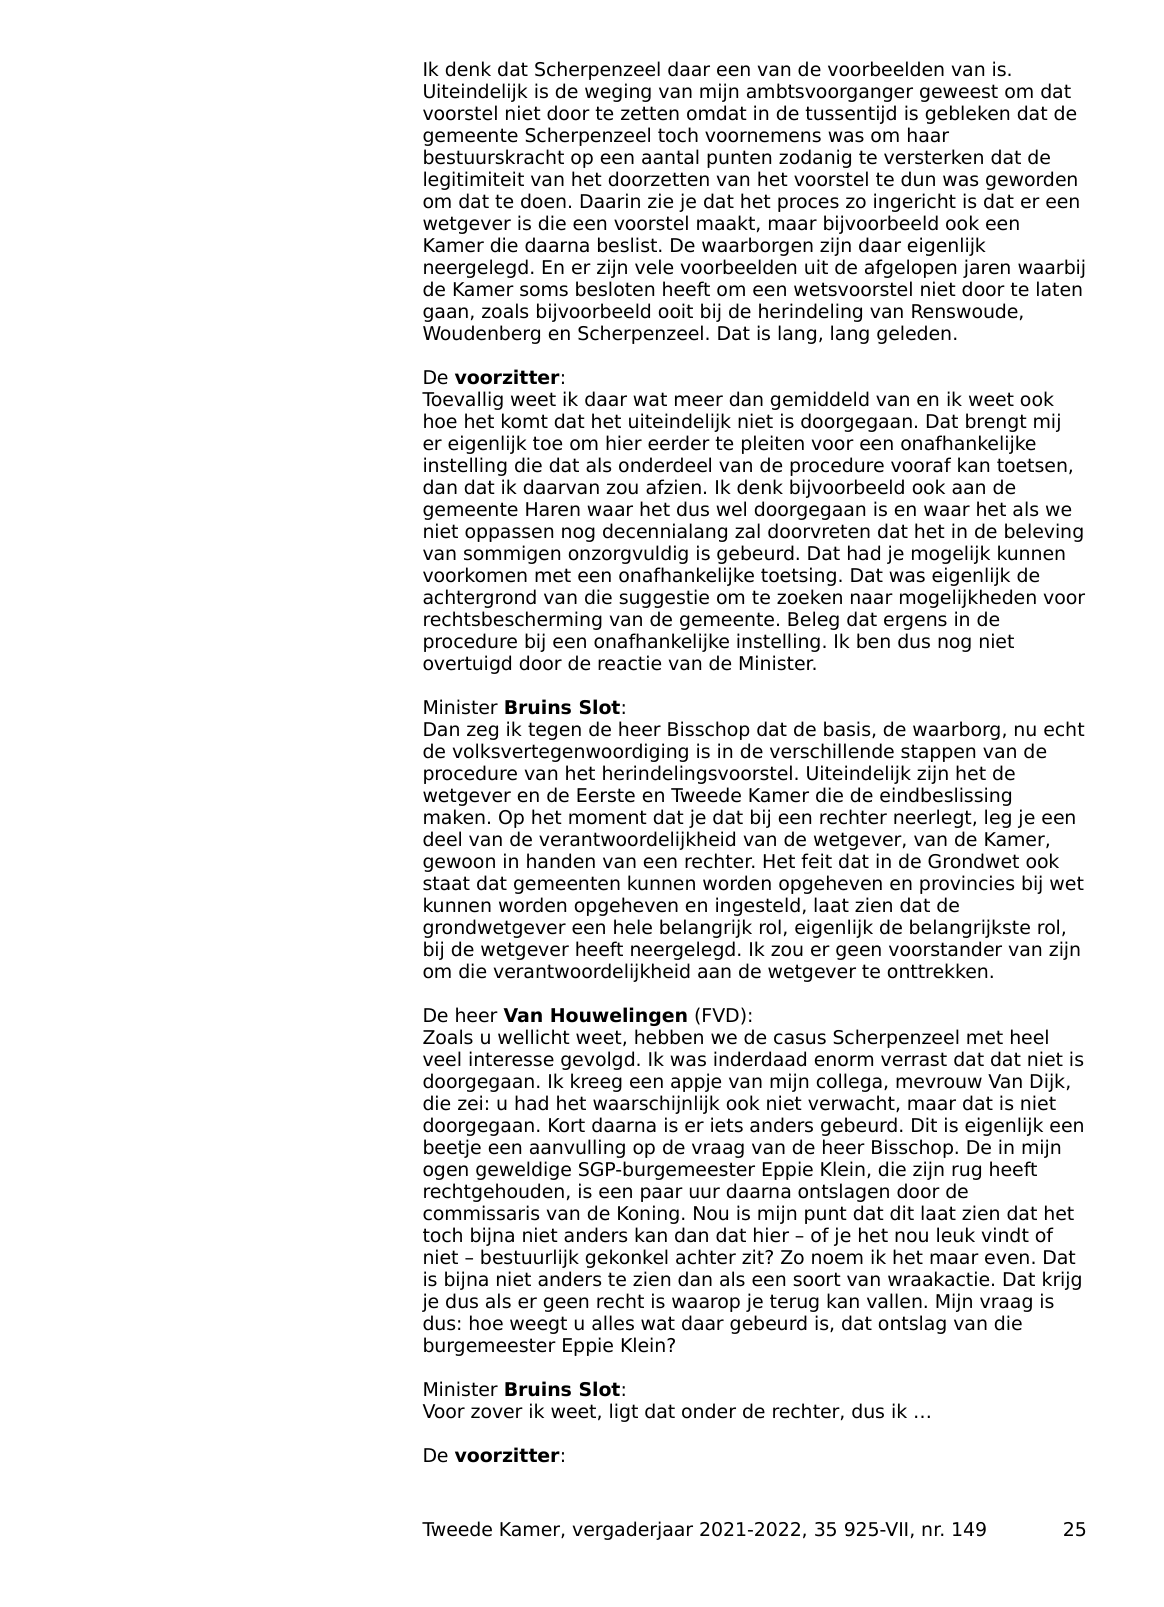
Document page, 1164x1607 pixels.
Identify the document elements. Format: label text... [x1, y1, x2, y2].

text Minister Bruins Slot: [422, 1379, 1087, 1401]
text Dan zeg ik tegen de heer Bisschop dat de basis, de waarborg, nu echt de volksvertegenwoordiging is in de verschillende stappen van de procedure van het herindelingsvoorstel. Uiteindelijk zijn het de wetgever en de Eerste en Tweede Kamer die de eindbeslissing maken. Op het moment dat je dat bij een rechter neerlegt, leg je een deel van de verantwoordelijkheid van de wetgever, van de Kamer, gewoon in handen van een rechter. Het feit dat in de Grondwet ook staat dat gemeenten kunnen worden opgeheven en provincies bij wet kunnen worden opgeheven en ingesteld, laat zien dat de grondwetgever een hele belangrijk rol, eigenlijk de belangrijkste rol, bij de wetgever heeft neergelegd. Ik zou er geen voorstander van zijn om die verantwoordelijkheid aan de wetgever te onttrekken. [422, 719, 1087, 983]
text Ik denk dat Scherpenzeel daar een van de voorbeelden van is. Uiteindelijk is de weging van mijn ambtsvoorganger geweest om dat voorstel niet door te zetten omdat in de tussentijd is gebleken dat de gemeente Scherpenzeel toch voornemens was om haar bestuurskracht op een aantal punten zodanig te versterken dat de legitimiteit van het doorzetten van het voorstel te dun was geworden om dat te doen. Daarin zie je dat het proces zo ingericht is dat er een wetgever is die een voorstel maakt, maar bijvoorbeeld ook een Kamer die daarna beslist. De waarborgen zijn daar eigenlijk neergelegd. En er zijn vele voorbeelden uit de afgelopen jaren waarbij de Kamer soms besloten heeft om een wetsvoorstel niet door te laten gaan, zoals bijvoorbeeld ooit bij de herindeling van Renswoude, Woudenberg en Scherpenzeel. Dat is lang, lang geleden. [422, 59, 1087, 345]
text Minister Bruins Slot: [422, 697, 1087, 719]
text Toevallig weet ik daar wat meer dan gemiddeld van en ik weet ook hoe het komt dat het uiteindelijk niet is doorgegaan. Dat brengt mij er eigenlijk toe om hier eerder te pleiten voor een onafhankelijke instelling die dat als onderdeel van de procedure vooraf kan toetsen, dan dat ik daarvan zou afzien. Ik denk bijvoorbeeld ook aan de gemeente Haren waar het dus wel doorgegaan is en waar het als we niet oppassen nog decennialang zal doorvreten dat het in de beleving van sommigen onzorgvuldig is gebeurd. Dat had je mogelijk kunnen voorkomen met een onafhankelijke toetsing. Dat was eigenlijk de achtergrond van die suggestie om te zoeken naar mogelijkheden voor rechtsbescherming van de gemeente. Beleg dat ergens in de procedure bij een onafhankelijke instelling. Ik ben dus nog niet overtuigd door de reactie van de Minister. [422, 389, 1087, 675]
text De voorzitter: [422, 1445, 1087, 1467]
text Zoals u wellicht weet, hebben we de casus Scherpenzeel met heel veel interesse gevolgd. Ik was inderdaad enorm verrast dat dat niet is doorgegaan. Ik kreeg een appje van mijn collega, mevrouw Van Dijk, die zei: u had het waarschijnlijk ook niet verwacht, maar dat is niet doorgegaan. Kort daarna is er iets anders gebeurd. Dit is eigenlijk een beetje een aanvulling op de vraag van de heer Bisschop. De in mijn ogen geweldige SGP-burgemeester Eppie Klein, die zijn rug heeft rechtgehouden, is een paar uur daarna ontslagen door de commissaris van de Koning. Nou is mijn punt dat dit laat zien dat het toch bijna niet anders kan dan dat hier – of je het nou leuk vindt of niet – bestuurlijk gekonkel achter zit? Zo noem ik het maar even. Dat is bijna niet anders te zien dan als een soort van wraakactie. Dat krijg je dus als er geen recht is waarop je terug kan vallen. Mijn vraag is dus: hoe weegt u alles wat daar gebeurd is, dat ontslag van die burgemeester Eppie Klein? [422, 1027, 1087, 1356]
text Voor zover ik weet, ligt dat onder de rechter, dus ik … [422, 1401, 1087, 1423]
text De heer Van Houwelingen (FVD): [422, 1005, 1087, 1027]
text De voorzitter: [422, 367, 1087, 389]
